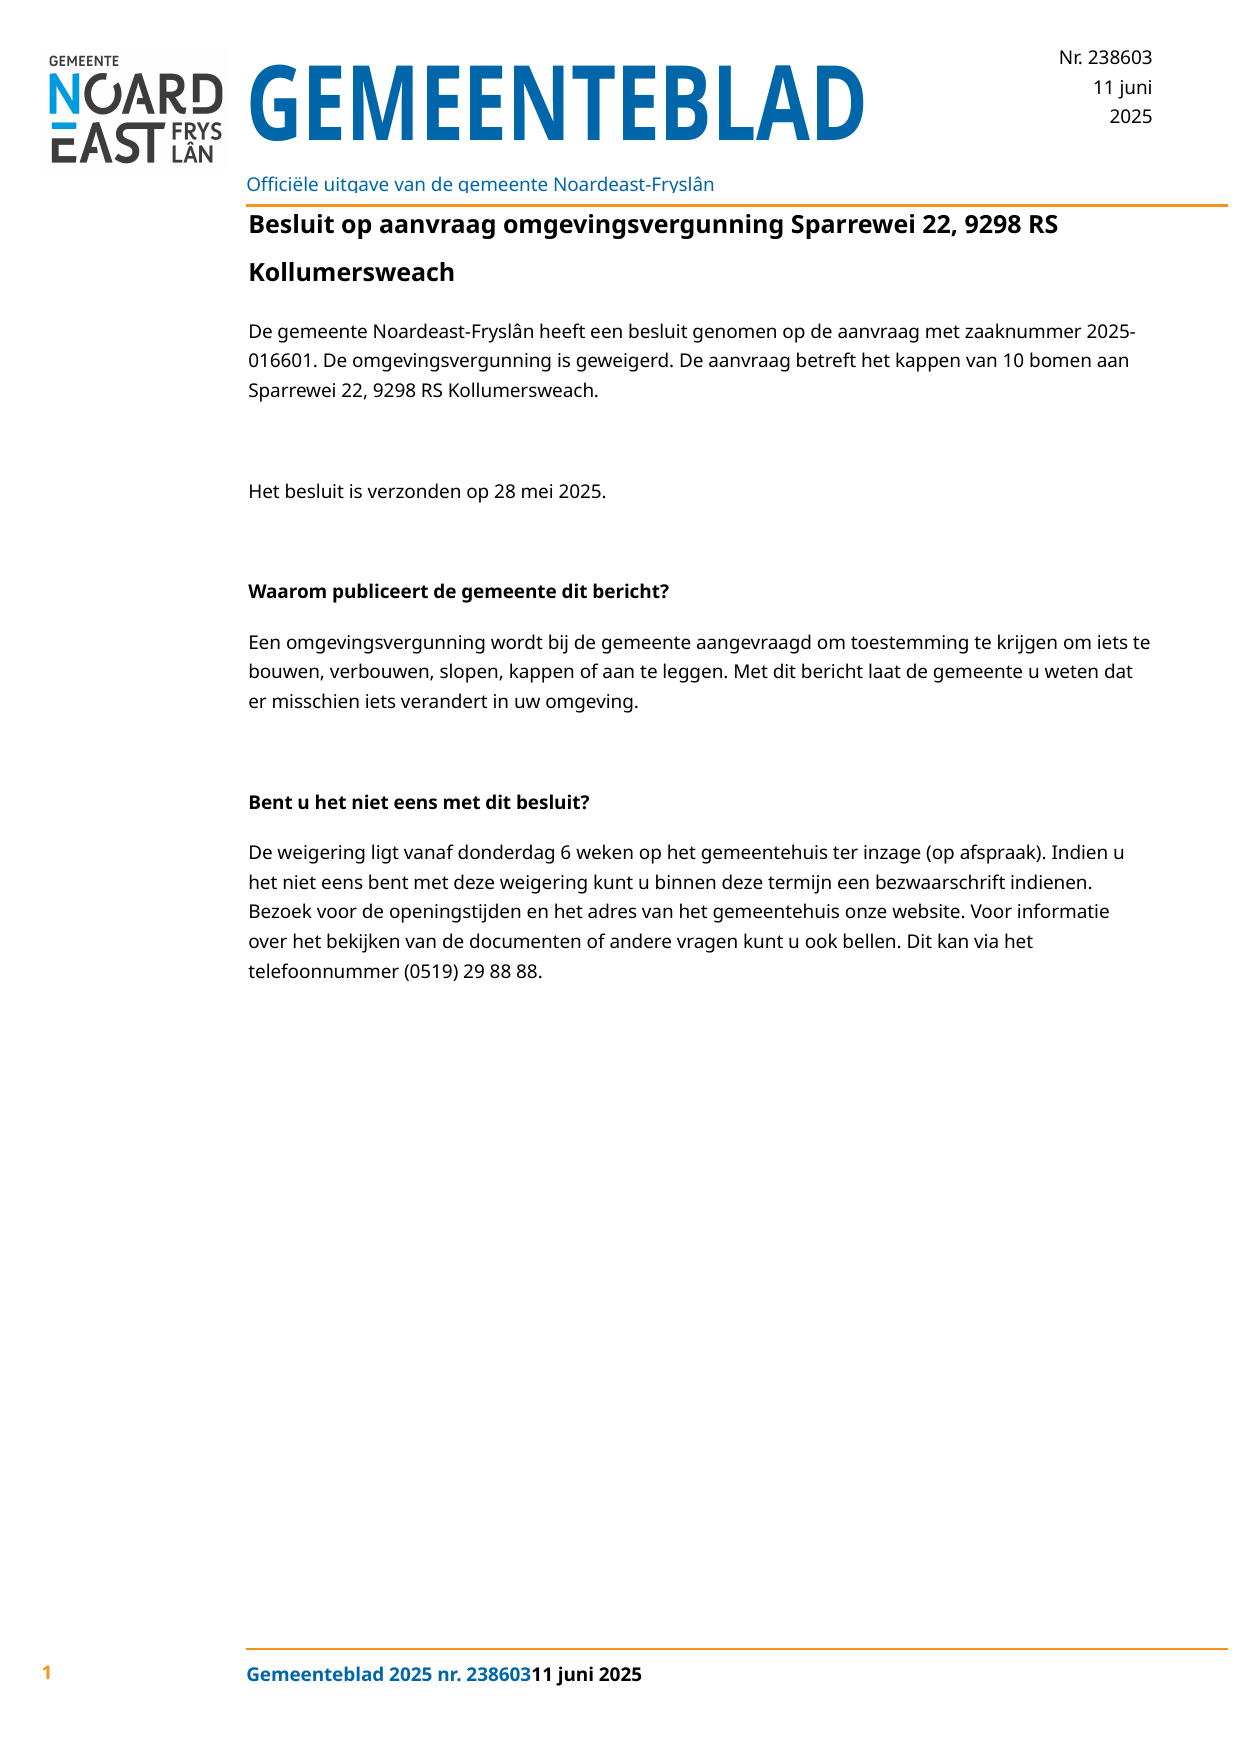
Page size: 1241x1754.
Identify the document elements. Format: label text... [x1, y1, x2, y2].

text Besluit op aanvraag omgevingsvergunning Sparrewei 22, 9298 RS Kollumersweach [248, 207, 1152, 288]
text Het besluit is verzonden op 28 mei 2025. [248, 478, 1152, 504]
text De gemeente Noardeast-Fryslân heeft een besluit genomen op de aanvraag met zaaknummer 2025-016601. De omgevingsvergunning is geweigerd. De aanvraag betreft het kappen van 10 bomen aan Sparrewei 22, 9298 RS Kollumersweach. [248, 318, 1152, 403]
text Bent u het niet eens met dit besluit? [248, 789, 1152, 815]
text Een omgevingsvergunning wordt bij de gemeente aangevraagd om toestemming te krijgen om iets te bouwen, verbouwen, slopen, kappen of aan te leggen. Met dit bericht laat de gemeente u weten dat er misschien iets verandert in uw omgeving. [248, 629, 1152, 714]
text Waarom publiceert de gemeente dit bericht? [248, 579, 1152, 604]
picture [41, 47, 231, 172]
text De weigering ligt vanaf donderdag 6 weken op het gemeentehuis ter inzage (op afspraak). Indien u het niet eens bent met deze weigering kunt u binnen deze termijn een bezwaarschrift indienen. Bezoek voor de openingstijden en het adres van het gemeentehuis onze website. Voor informatie over het bekijken van de documenten of andere vragen kunt u ook bellen. Dit kan via het telefoonnummer (0519) 29 88 88. [248, 839, 1152, 984]
